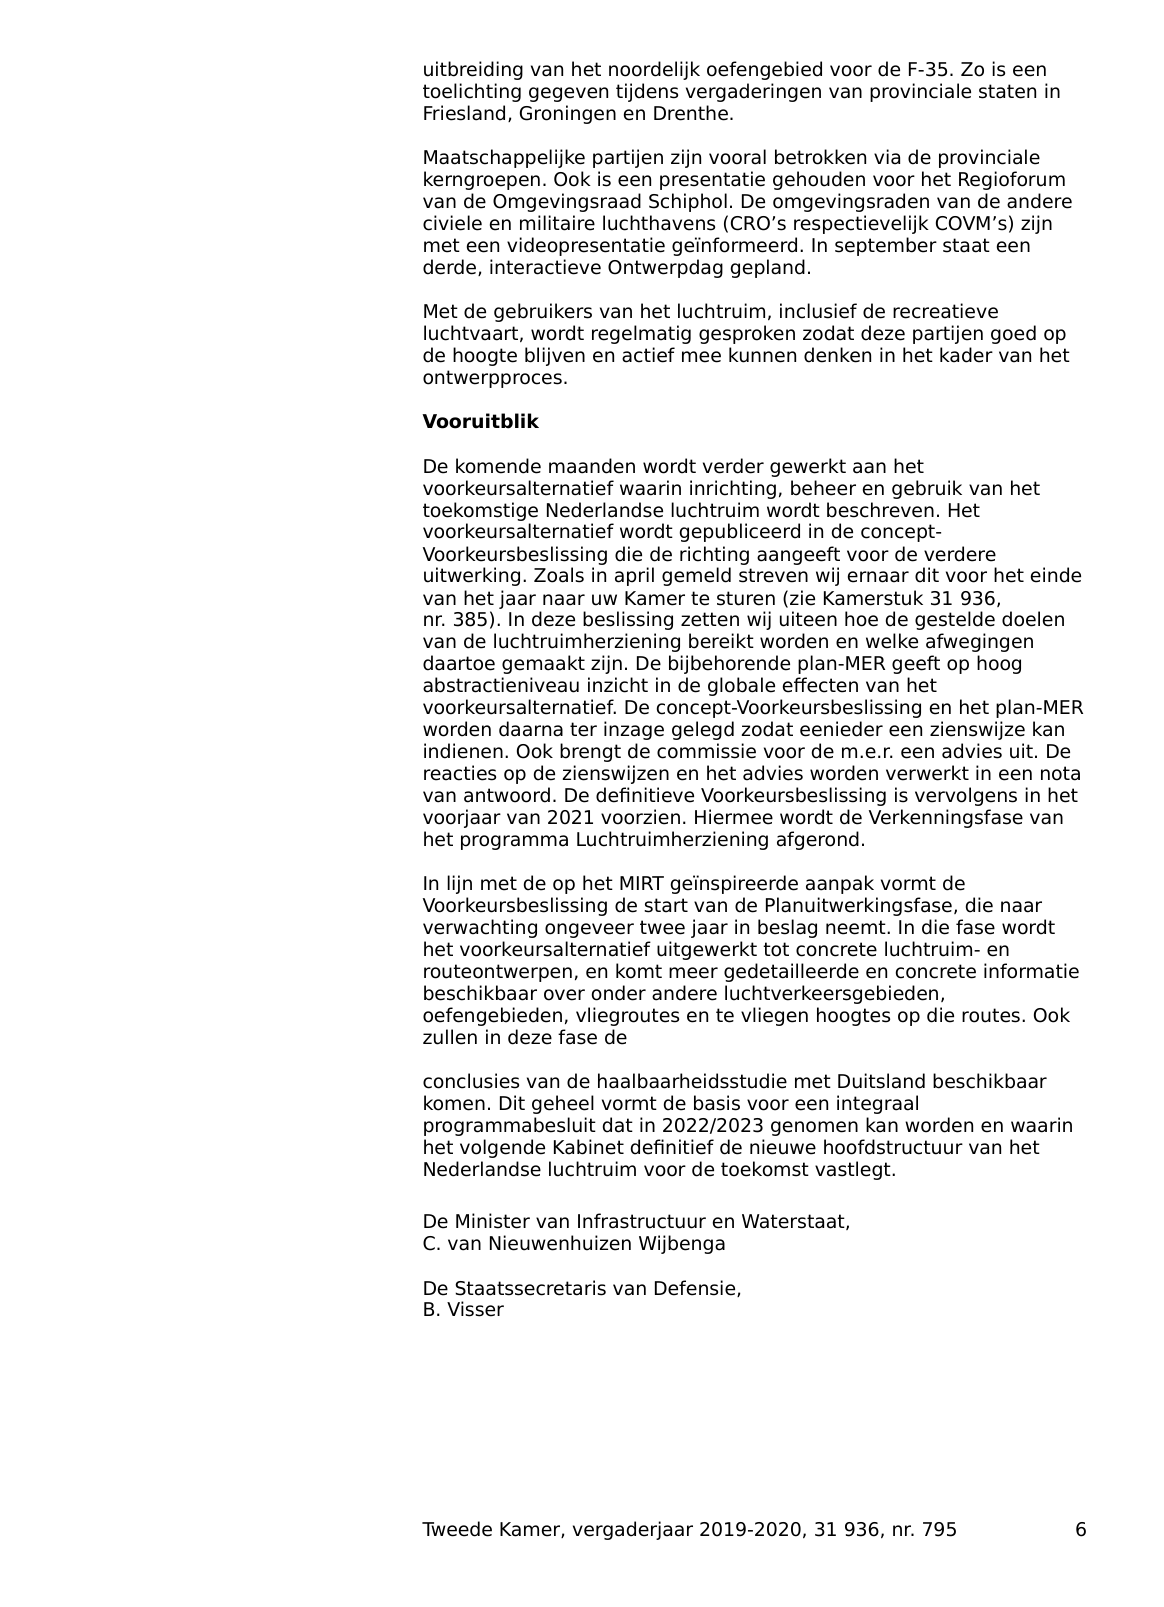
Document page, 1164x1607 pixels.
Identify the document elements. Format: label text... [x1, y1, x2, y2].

text De Minister van Infrastructuur en Waterstaat, C. van Nieuwenhuizen Wijbenga [422, 1211, 1087, 1255]
text Met de gebruikers van het luchtruim, inclusief de recreatieve luchtvaart, wordt regelmatig gesproken zodat deze partijen goed op de hoogte blijven en actief mee kunnen denken in het kader van het ontwerpproces. [422, 301, 1087, 389]
subtitle Vooruitblik [422, 411, 1087, 433]
text conclusies van de haalbaarheidsstudie met Duitsland beschikbaar komen. Dit geheel vormt de basis voor een integraal programmabesluit dat in 2022/2023 genomen kan worden en waarin het volgende Kabinet definitief de nieuwe hoofdstructuur van het Nederlandse luchtruim voor de toekomst vastlegt. [422, 1071, 1087, 1181]
text De komende maanden wordt verder gewerkt aan het voorkeursalternatief waarin inrichting, beheer en gebruik van het toekomstige Nederlandse luchtruim wordt beschreven. Het voorkeursalternatief wordt gepubliceerd in de concept-Voorkeursbeslissing die de richting aangeeft voor de verdere uitwerking. Zoals in april gemeld streven wij ernaar dit voor het einde van het jaar naar uw Kamer te sturen (zie Kamerstuk 31 936, nr. 385). In deze beslissing zetten wij uiteen hoe de gestelde doelen van de luchtruimherziening bereikt worden en welke afwegingen daartoe gemaakt zijn. De bijbehorende plan-MER geeft op hoog abstractieniveau inzicht in de globale effecten van het voorkeursalternatief. De concept-Voorkeursbeslissing en het plan-MER worden daarna ter inzage gelegd zodat eenieder een zienswijze kan indienen. Ook brengt de commissie voor de m.e.r. een advies uit. De reacties op de zienswijzen en het advies worden verwerkt in een nota van antwoord. De definitieve Voorkeursbeslissing is vervolgens in het voorjaar van 2021 voorzien. Hiermee wordt de Verkenningsfase van het programma Luchtruimherziening afgerond. [422, 456, 1087, 851]
text Maatschappelijke partijen zijn vooral betrokken via de provinciale kerngroepen. Ook is een presentatie gehouden voor het Regioforum van de Omgevingsraad Schiphol. De omgevingsraden van de andere civiele en militaire luchthavens (CRO’s respectievelijk COVM’s) zijn met een videopresentatie geïnformeerd. In september staat een derde, interactieve Ontwerpdag gepland. [422, 147, 1087, 279]
text In lijn met de op het MIRT geïnspireerde aanpak vormt de Voorkeursbeslissing de start van de Planuitwerkingsfase, die naar verwachting ongeveer twee jaar in beslag neemt. In die fase wordt het voorkeursalternatief uitgewerkt tot concrete luchtruim- en routeontwerpen, en komt meer gedetailleerde en concrete informatie beschikbaar over onder andere luchtverkeersgebieden, oefengebieden, vliegroutes en te vliegen hoogtes op die routes. Ook zullen in deze fase de [422, 873, 1087, 1049]
text De Staatssecretaris van Defensie, B. Visser [422, 1277, 1087, 1321]
text uitbreiding van het noordelijk oefengebied voor de F-35. Zo is een toelichting gegeven tijdens vergaderingen van provinciale staten in Friesland, Groningen en Drenthe. [422, 59, 1087, 125]
